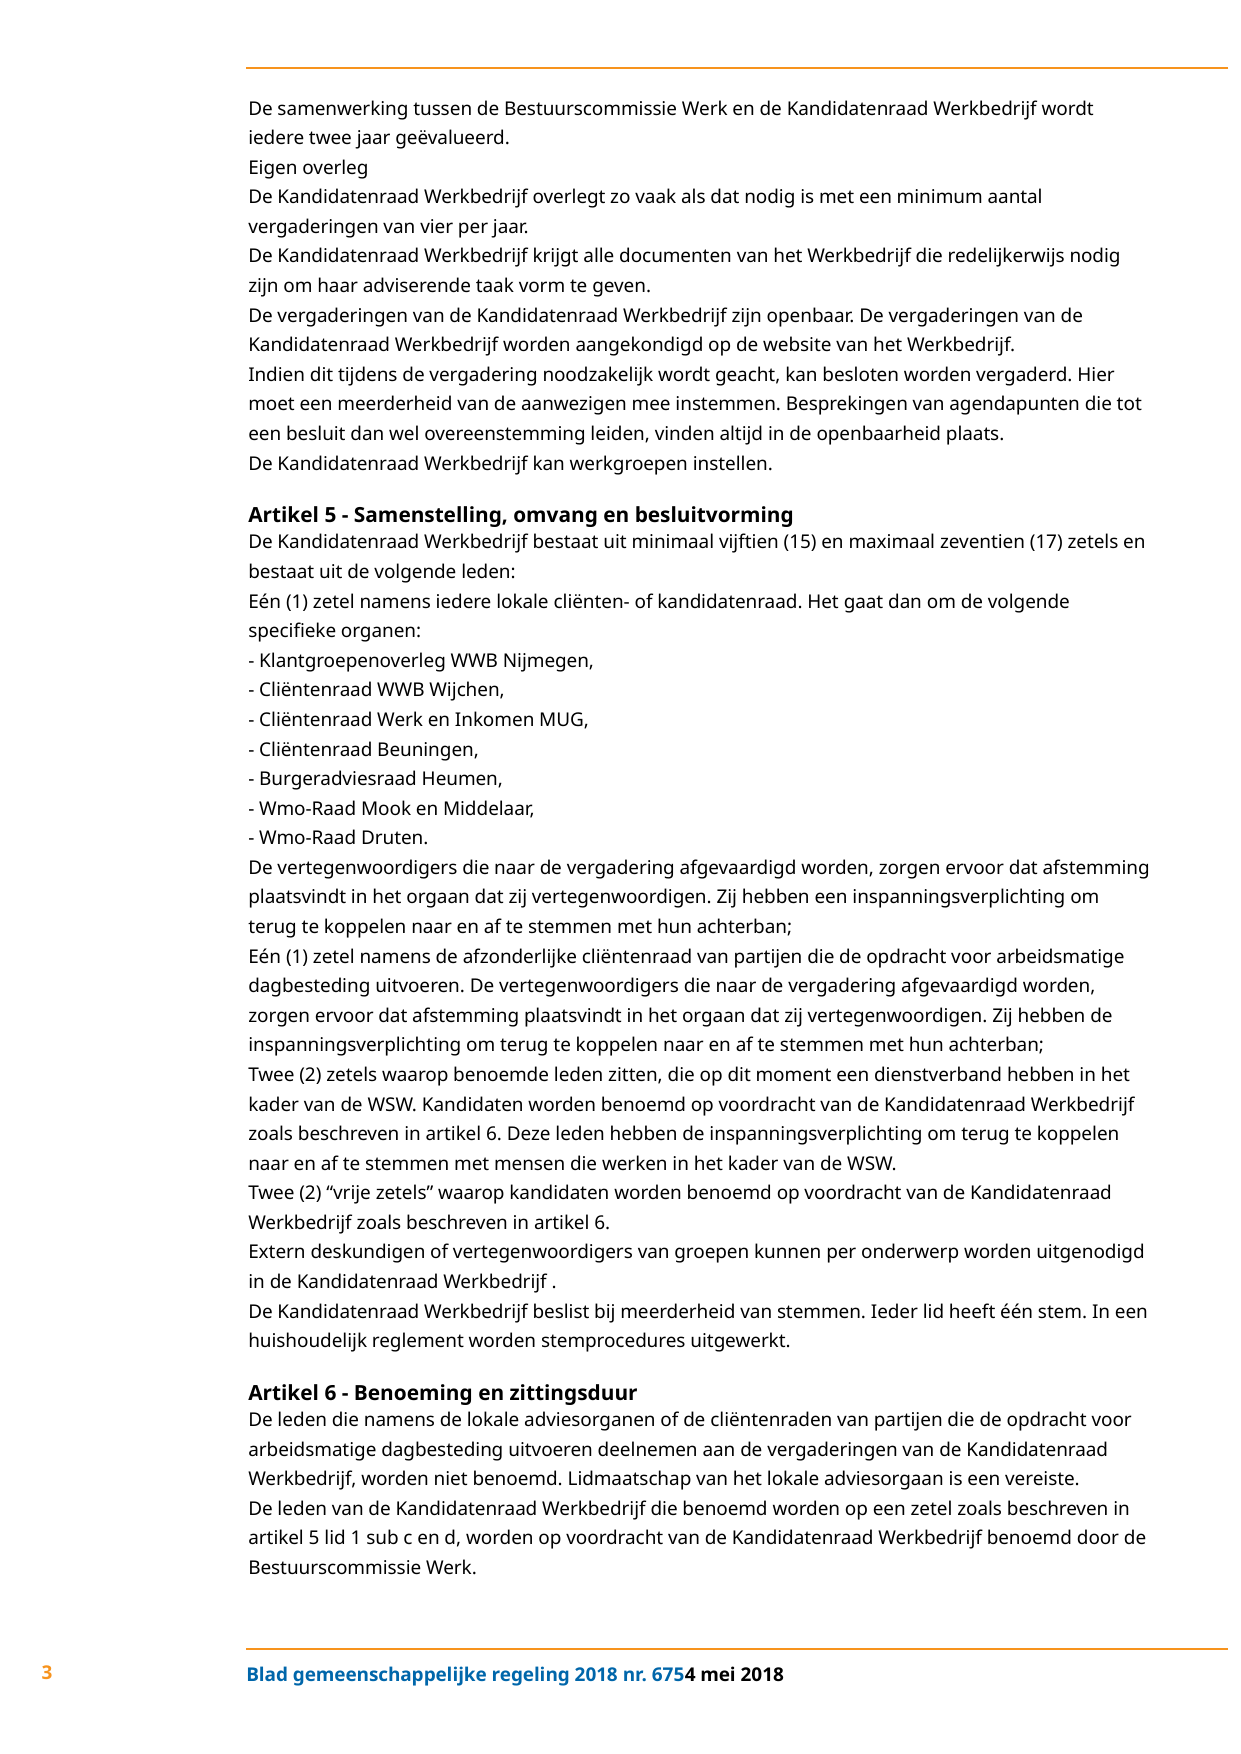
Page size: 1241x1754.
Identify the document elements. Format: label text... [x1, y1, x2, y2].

text De vergaderingen van de Kandidatenraad Werkbedrijf zijn openbaar. De vergaderingen van de Kandidatenraad Werkbedrijf worden aangekondigd op de website van het Werkbedrijf. [248, 302, 1152, 357]
text De Kandidatenraad Werkbedrijf bestaat uit minimaal vijftien (15) en maximaal zeventien (17) zetels en bestaat uit de volgende leden: [248, 529, 1152, 584]
text Artikel 5 - Samenstelling, omvang en besluitvorming [248, 500, 1152, 529]
text De Kandidatenraad Werkbedrijf kan werkgroepen instellen. [248, 450, 1152, 476]
text De vertegenwoordigers die naar de vergadering afgevaardigd worden, zorgen ervoor dat afstemming plaatsvindt in het orgaan dat zij vertegenwoordigen. Zij hebben een inspanningsverplichting om terug te koppelen naar en af te stemmen met hun achterban; [248, 854, 1152, 939]
text Twee (2) “vrije zetels” waarop kandidaten worden benoemd op voordracht van de Kandidatenraad Werkbedrijf zoals beschreven in artikel 6. [248, 1179, 1152, 1235]
text Extern deskundigen of vertegenwoordigers van groepen kunnen per onderwerp worden uitgenodigd in de Kandidatenraad Werkbedrijf . [248, 1239, 1152, 1294]
text Artikel 6 - Benoeming en zittingsduur [248, 1378, 1152, 1406]
text De Kandidatenraad Werkbedrijf overlegt zo vaak als dat nodig is met een minimum aantal vergaderingen van vier per jaar. [248, 183, 1152, 239]
text - Wmo-Raad Druten. [248, 824, 1152, 850]
text - Cliëntenraad WWB Wijchen, [248, 677, 1152, 702]
text De Kandidatenraad Werkbedrijf krijgt alle documenten van het Werkbedrijf die redelijkerwijs nodig zijn om haar adviserende taak vorm te geven. [248, 243, 1152, 298]
text - Cliëntenraad Beuningen, [248, 736, 1152, 761]
text Eén (1) zetel namens de afzonderlijke cliëntenraad van partijen die de opdracht voor arbeidsmatige dagbesteding uitvoeren. De vertegenwoordigers die naar de vergadering afgevaardigd worden, zorgen ervoor dat afstemming plaatsvindt in het orgaan dat zij vertegenwoordigen. Zij hebben de inspanningsverplichting om terug te koppelen naar en af te stemmen met hun achterban; [248, 943, 1152, 1057]
text De Kandidatenraad Werkbedrijf beslist bij meerderheid van stemmen. Ieder lid heeft één stem. In een huishoudelijk reglement worden stemprocedures uitgewerkt. [248, 1298, 1152, 1353]
text - Wmo-Raad Mook en Middelaar, [248, 795, 1152, 821]
text - Cliëntenraad Werk en Inkomen MUG, [248, 706, 1152, 732]
text - Klantgroepenoverleg WWB Nijmegen, [248, 647, 1152, 673]
text De leden van de Kandidatenraad Werkbedrijf die benoemd worden op een zetel zoals beschreven in artikel 5 lid 1 sub c en d, worden op voordracht van de Kandidatenraad Werkbedrijf benoemd door de Bestuurscommissie Werk. [248, 1495, 1152, 1580]
text De samenwerking tussen de Bestuurscommissie Werk en de Kandidatenraad Werkbedrijf wordt iedere twee jaar geëvalueerd. [248, 95, 1152, 150]
text Indien dit tijdens de vergadering noodzakelijk wordt geacht, kan besloten worden vergaderd. Hier moet een meerderheid van de aanwezigen mee instemmen. Besprekingen van agendapunten die tot een besluit dan wel overeenstemming leiden, vinden altijd in de openbaarheid plaats. [248, 361, 1152, 446]
picture [41, 47, 231, 172]
text - Burgeradviesraad Heumen, [248, 765, 1152, 791]
text Twee (2) zetels waarop benoemde leden zitten, die op dit moment een dienstverband hebben in het kader van de WSW. Kandidaten worden benoemd op voordracht van de Kandidatenraad Werkbedrijf zoals beschreven in artikel 6. Deze leden hebben de inspanningsverplichting om terug te koppelen naar en af te stemmen met mensen die werken in het kader van de WSW. [248, 1061, 1152, 1176]
text De leden die namens de lokale adviesorganen of de cliëntenraden van partijen die de opdracht voor arbeidsmatige dagbesteding uitvoeren deelnemen aan de vergaderingen van de Kandidatenraad Werkbedrijf, worden niet benoemd. Lidmaatschap van het lokale adviesorgaan is een vereiste. [248, 1406, 1152, 1491]
text Eigen overleg [248, 154, 1152, 180]
text Eén (1) zetel namens iedere lokale cliënten- of kandidatenraad. Het gaat dan om de volgende specifieke organen: [248, 588, 1152, 643]
